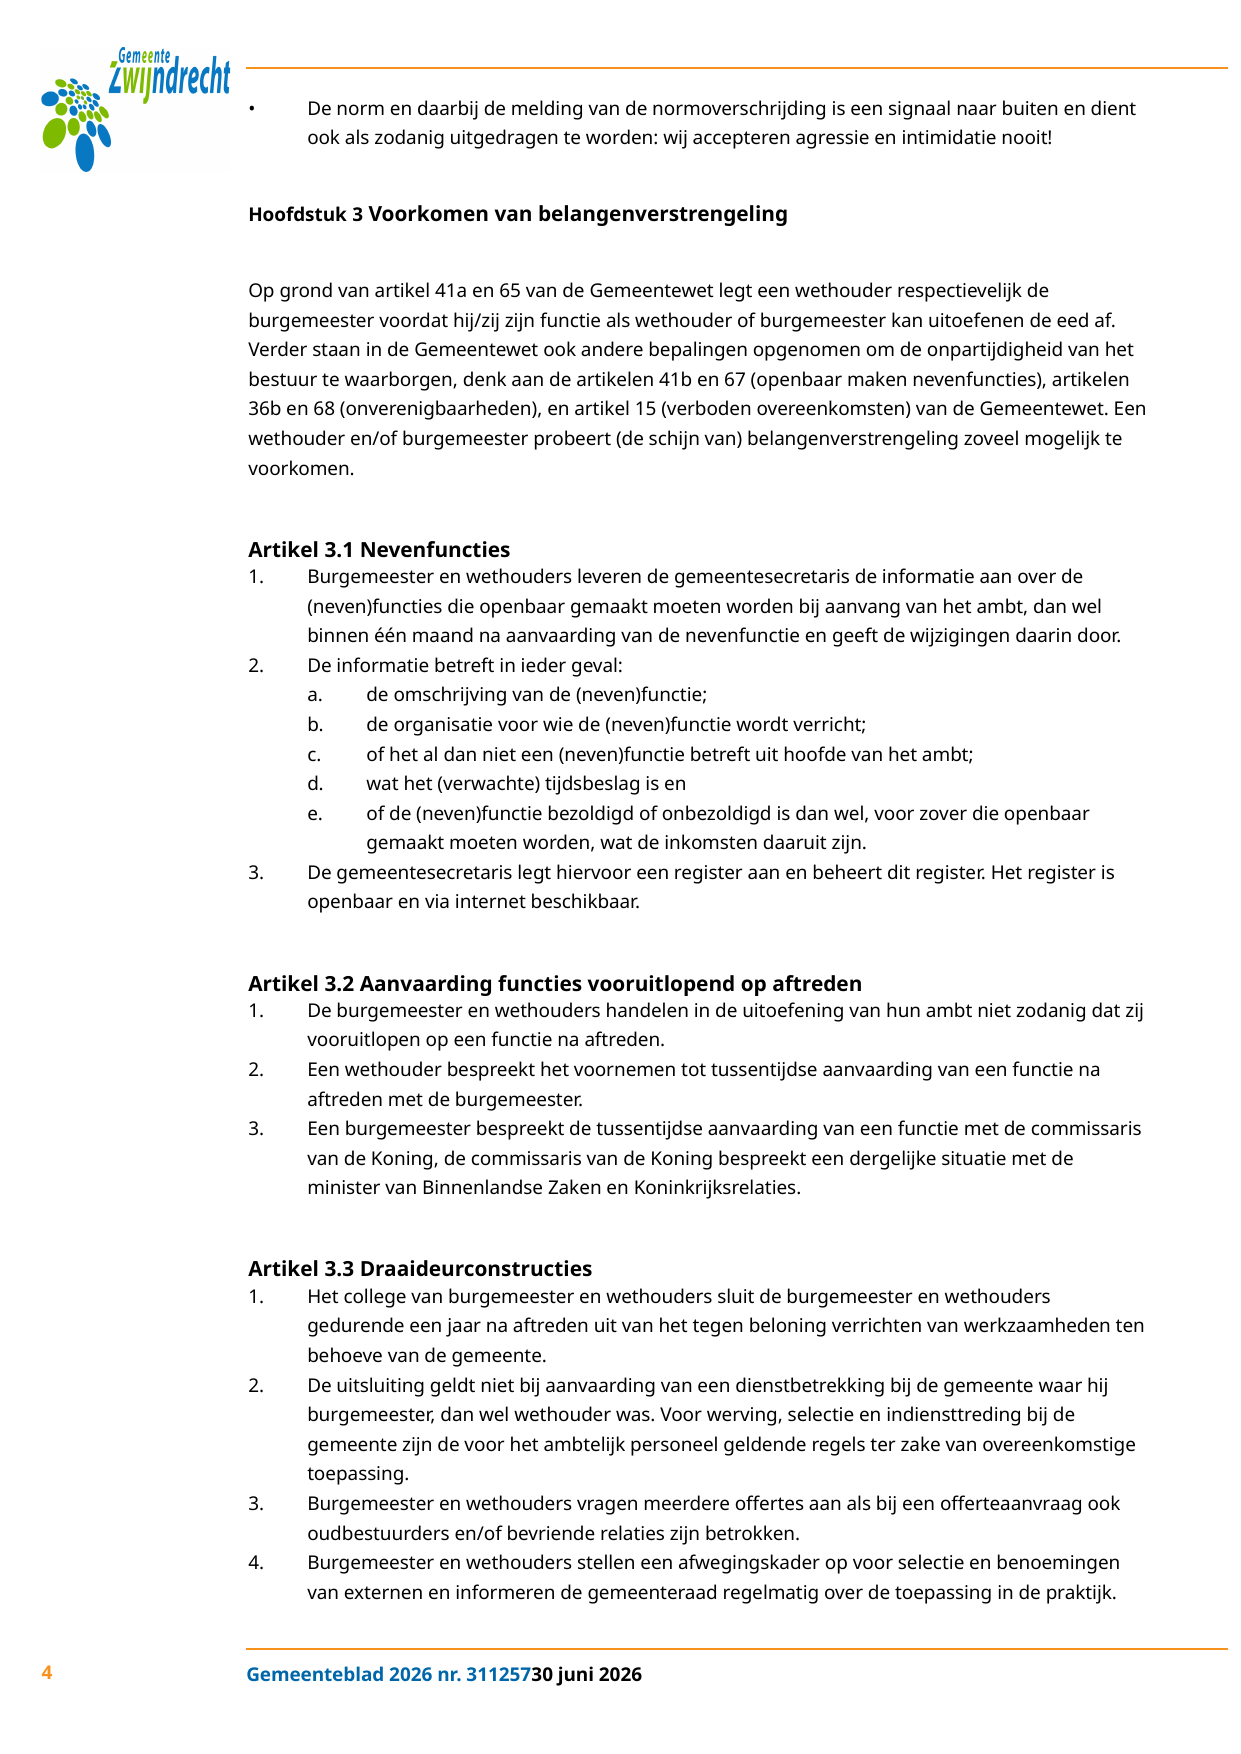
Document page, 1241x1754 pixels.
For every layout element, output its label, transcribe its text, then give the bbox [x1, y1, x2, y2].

list de organisatie voor wie de (neven)functie wordt verricht; [307, 711, 1152, 737]
list Burgemeester en wethouders stellen een afwegingskader op voor selectie en benoemingen van externen en informeren de gemeenteraad regelmatig over de toepassing in de praktijk. [248, 1549, 1152, 1604]
text Artikel 3.3 Draaideurconstructies [248, 1254, 1152, 1283]
list Het college van burgemeester en wethouders sluit de burgemeester en wethouders gedurende een jaar na aftreden uit van het tegen beloning verrichten van werkzaamheden ten behoeve van de gemeente. [248, 1283, 1152, 1368]
text Artikel 3.1 Nevenfuncties [248, 535, 1152, 563]
list De norm en daarbij de melding van de normoverschrijding is een signaal naar buiten en dient ook als zodanig uitgedragen te worden: wij accepteren agressie en intimidatie nooit! [248, 95, 1152, 150]
list Burgemeester en wethouders vragen meerdere offertes aan als bij een offerteaanvraag ook oudbestuurders en/of bevriende relaties zijn betrokken. [248, 1490, 1152, 1545]
list De informatie betreft in ieder geval: [248, 652, 1152, 678]
list De gemeentesecretaris legt hiervoor een register aan en beheert dit register. Het register is openbaar en via internet beschikbaar. [248, 859, 1152, 914]
list of de (neven)functie bezoldigd of onbezoldigd is dan wel, voor zover die openbaar gemaakt moeten worden, wat de inkomsten daaruit zijn. [307, 800, 1152, 855]
text Artikel 3.2 Aanvaarding functies vooruitlopend op aftreden [248, 969, 1152, 997]
list wat het (verwachte) tijdsbeslag is en [307, 770, 1152, 796]
list De burgemeester en wethouders handelen in de uitoefening van hun ambt niet zodanig dat zij vooruitlopen op een functie na aftreden. [248, 997, 1152, 1052]
text Hoofdstuk 3 Voorkomen van belangenverstrengeling [248, 199, 1152, 228]
text Op grond van artikel 41a en 65 van de Gemeentewet legt een wethouder respectievelijk de burgemeester voordat hij/zij zijn functie als wethouder of burgemeester kan uitoefenen de eed af. Verder staan in de Gemeentewet ook andere bepalingen opgenomen om de onpartijdigheid van het bestuur te waarborgen, denk aan de artikelen 41b en 67 (openbaar maken nevenfuncties), artikelen 36b en 68 (onverenigbaarheden), en artikel 15 (verboden overeenkomsten) van de Gemeentewet. Een wethouder en/of burgemeester probeert (de schijn van) belangenverstrengeling zoveel mogelijk te voorkomen. [248, 277, 1152, 481]
list Een burgemeester bespreekt de tussentijdse aanvaarding van een functie met de commissaris van de Koning, de commissaris van de Koning bespreekt een dergelijke situatie met de minister van Binnenlandse Zaken en Koninkrijksrelaties. [248, 1115, 1152, 1200]
list De uitsluiting geldt niet bij aanvaarding van een dienstbetrekking bij de gemeente waar hij burgemeester, dan wel wethouder was. Voor werving, selectie en indiensttreding bij de gemeente zijn de voor het ambtelijk personeel geldende regels ter zake van overeenkomstige toepassing. [248, 1372, 1152, 1486]
list de omschrijving van de (neven)functie; [307, 682, 1152, 707]
list Burgemeester en wethouders leveren de gemeentesecretaris de informatie aan over de (neven)functies die openbaar gemaakt moeten worden bij aanvang van het ambt, dan wel binnen één maand na aanvaarding van de nevenfunctie en geeft de wijzigingen daarin door. [248, 563, 1152, 648]
picture [41, 47, 231, 172]
list of het al dan niet een (neven)functie betreft uit hoofde van het ambt; [307, 741, 1152, 766]
list Een wethouder bespreekt het voornemen tot tussentijdse aanvaarding van een functie na aftreden met de burgemeester. [248, 1056, 1152, 1112]
